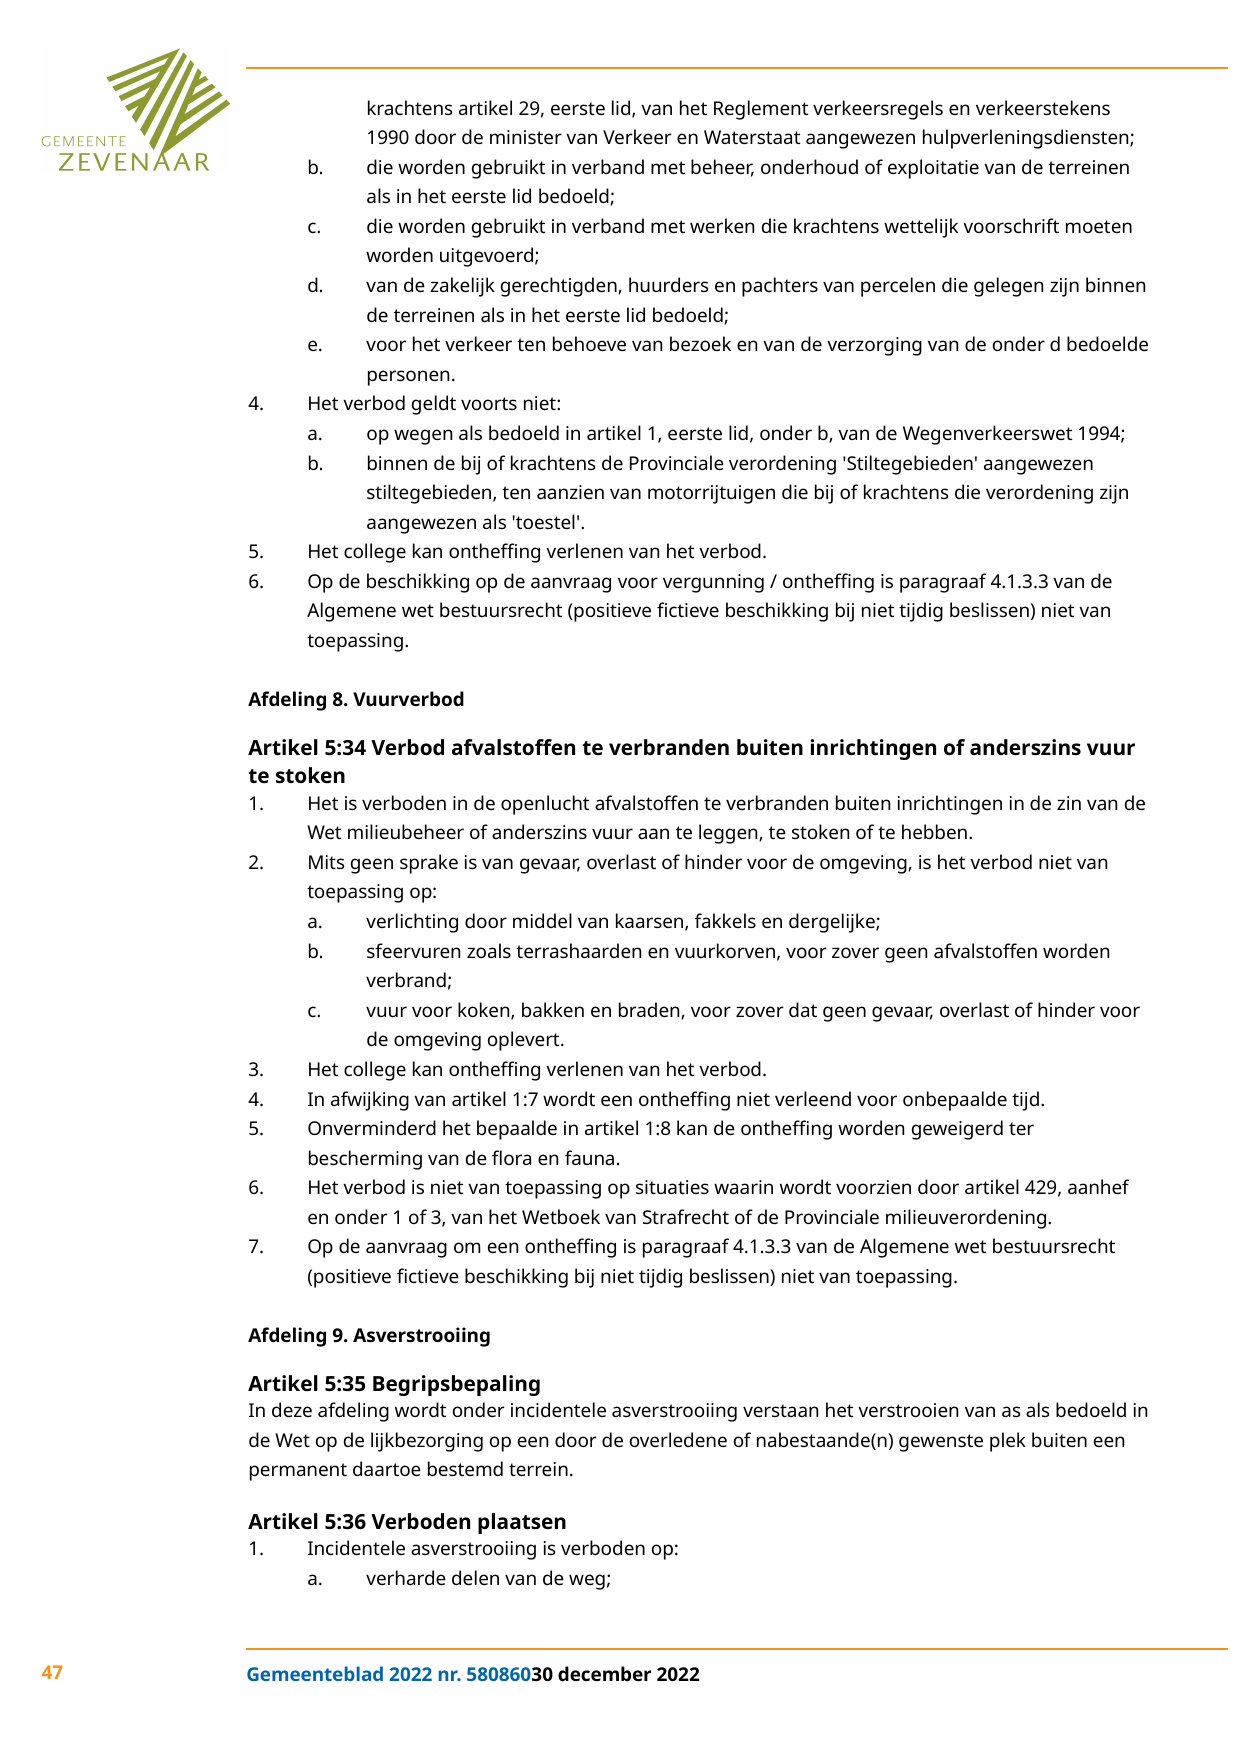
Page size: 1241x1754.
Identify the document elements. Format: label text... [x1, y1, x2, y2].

list Het is verboden in de openlucht afvalstoffen te verbranden buiten inrichtingen in de zin van de Wet milieubeheer of anderszins vuur aan te leggen, te stoken of te hebben. [248, 790, 1152, 845]
list die worden gebruikt in verband met werken die krachtens wettelijk voorschrift moeten worden uitgevoerd; [307, 213, 1152, 268]
list krachtens artikel 29, eerste lid, van het Reglement verkeersregels en verkeerstekens 1990 door de minister van Verkeer en Waterstaat aangewezen hulpverleningsdiensten; [307, 95, 1152, 150]
list In afwijking van artikel 1:7 wordt een ontheffing niet verleend voor onbepaalde tijd. [248, 1086, 1152, 1111]
list op wegen als bedoeld in artikel 1, eerste lid, onder b, van de Wegenverkeerswet 1994; [307, 420, 1152, 446]
list van de zakelijk gerechtigden, huurders en pachters van percelen die gelegen zijn binnen de terreinen als in het eerste lid bedoeld; [307, 272, 1152, 328]
text Artikel 5:36 Verboden plaatsen [248, 1507, 1152, 1535]
text Afdeling 9. Asverstrooiing [248, 1322, 1152, 1348]
list Het college kan ontheffing verlenen van het verbod. [248, 538, 1152, 564]
list Onverminderd het bepaalde in artikel 1:8 kan de ontheffing worden geweigerd ter bescherming van de flora en fauna. [248, 1115, 1152, 1171]
list Mits geen sprake is van gevaar, overlast of hinder voor de omgeving, is het verbod niet van toepassing op: [248, 849, 1152, 904]
text In deze afdeling wordt onder incidentele asverstrooiing verstaan het verstrooien van as als bedoeld in de Wet op de lijkbezorging op een door de overledene of nabestaande(n) gewenste plek buiten een permanent daartoe bestemd terrein. [248, 1397, 1152, 1482]
text Afdeling 8. Vuurverbod [248, 686, 1152, 712]
list Op de beschikking op de aanvraag voor vergunning / ontheffing is paragraaf 4.1.3.3 van de Algemene wet bestuursrecht (positieve fictieve beschikking bij niet tijdig beslissen) niet van toepassing. [248, 568, 1152, 653]
list Het college kan ontheffing verlenen van het verbod. [248, 1056, 1152, 1082]
text Artikel 5:35 Begripsbepaling [248, 1369, 1152, 1397]
list verharde delen van de weg; [307, 1565, 1152, 1591]
list die worden gebruikt in verband met beheer, onderhoud of exploitatie van de terreinen als in het eerste lid bedoeld; [307, 154, 1152, 209]
list binnen de bij of krachtens de Provinciale verordening 'Stiltegebieden' aangewezen stiltegebieden, ten aanzien van motorrijtuigen die bij of krachtens die verordening zijn aangewezen als 'toestel'. [307, 450, 1152, 535]
text Artikel 5:34 Verbod afvalstoffen te verbranden buiten inrichtingen of anderszins vuur te stoken [248, 733, 1152, 790]
list verlichting door middel van kaarsen, fakkels en dergelijke; [307, 908, 1152, 934]
list sfeervuren zoals terrashaarden en vuurkorven, voor zover geen afvalstoffen worden verbrand; [307, 938, 1152, 993]
picture [41, 47, 231, 172]
list Incidentele asverstrooiing is verboden op: [248, 1535, 1152, 1561]
list vuur voor koken, bakken en braden, voor zover dat geen gevaar, overlast of hinder voor de omgeving oplevert. [307, 997, 1152, 1052]
list Het verbod is niet van toepassing op situaties waarin wordt voorzien door artikel 429, aanhef en onder 1 of 3, van het Wetboek van Strafrecht of de Provinciale milieuverordening. [248, 1174, 1152, 1230]
list Het verbod geldt voorts niet: [248, 391, 1152, 416]
list Op de aanvraag om een ontheffing is paragraaf 4.1.3.3 van de Algemene wet bestuursrecht (positieve fictieve beschikking bij niet tijdig beslissen) niet van toepassing. [248, 1234, 1152, 1289]
list voor het verkeer ten behoeve van bezoek en van de verzorging van de onder d bedoelde personen. [307, 331, 1152, 387]
